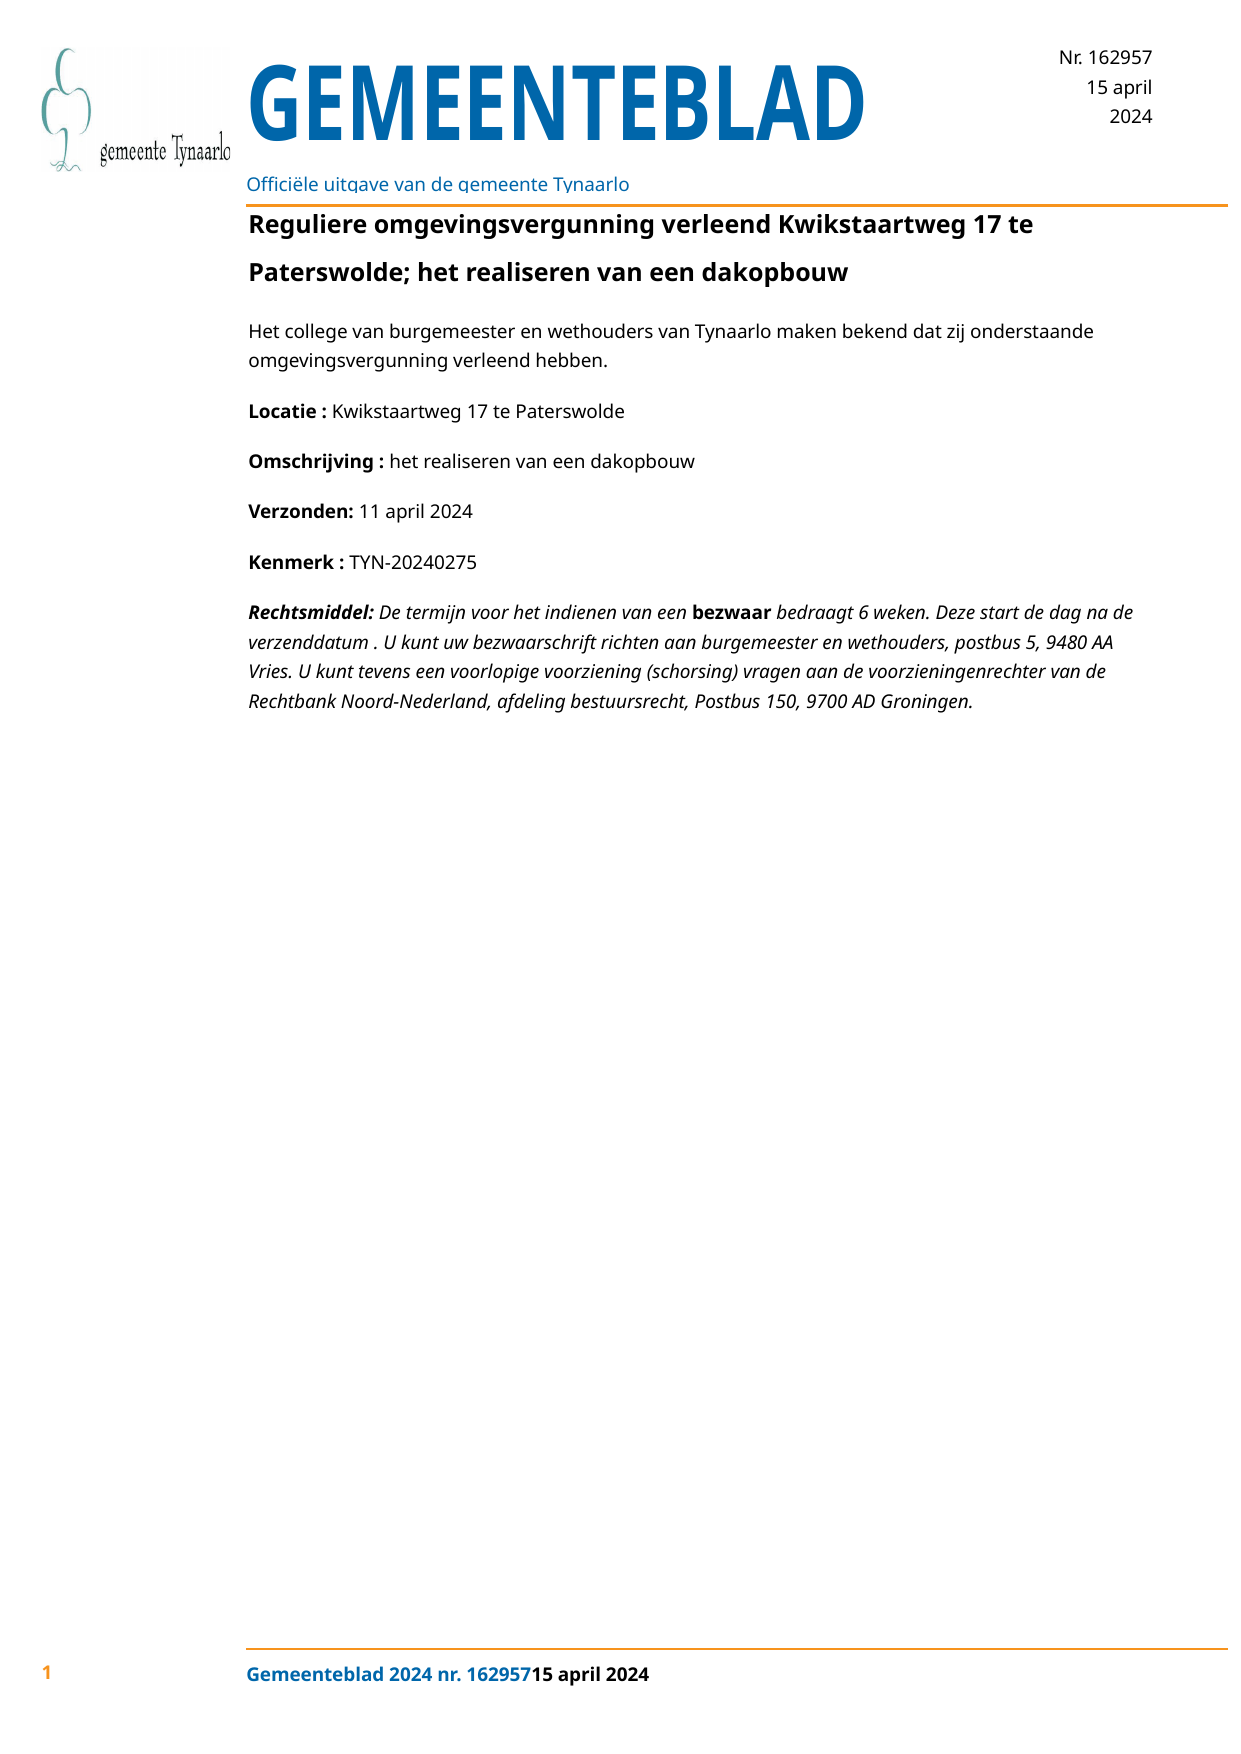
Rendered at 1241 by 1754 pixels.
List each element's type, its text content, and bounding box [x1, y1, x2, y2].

text Het college van burgemeester en wethouders van Tynaarlo maken bekend dat zij onderstaande omgevingsvergunning verleend hebben. [248, 318, 1152, 373]
text Locatie : Kwikstaartweg 17 te Paterswolde [248, 398, 1152, 424]
text Kenmerk : TYN-20240275 [248, 549, 1152, 575]
picture [41, 47, 231, 172]
text Omschrijving : het realiseren van een dakopbouw [248, 448, 1152, 474]
text Verzonden: 11 april 2024 [248, 499, 1152, 524]
text Rechtsmiddel: De termijn voor het indienen van een bezwaar bedraagt 6 weken. Deze start de dag na de verzenddatum . U kunt uw bezwaarschrift richten aan burgemeester en wethouders, postbus 5, 9480 AA Vries. U kunt tevens een voorlopige voorziening (schorsing) vragen aan de voorzieningenrechter van de Rechtbank Noord-Nederland, afdeling bestuursrecht, Postbus 150, 9700 AD Groningen. [248, 599, 1152, 714]
text Reguliere omgevingsvergunning verleend Kwikstaartweg 17 te Paterswolde; het realiseren van een dakopbouw [248, 207, 1152, 288]
